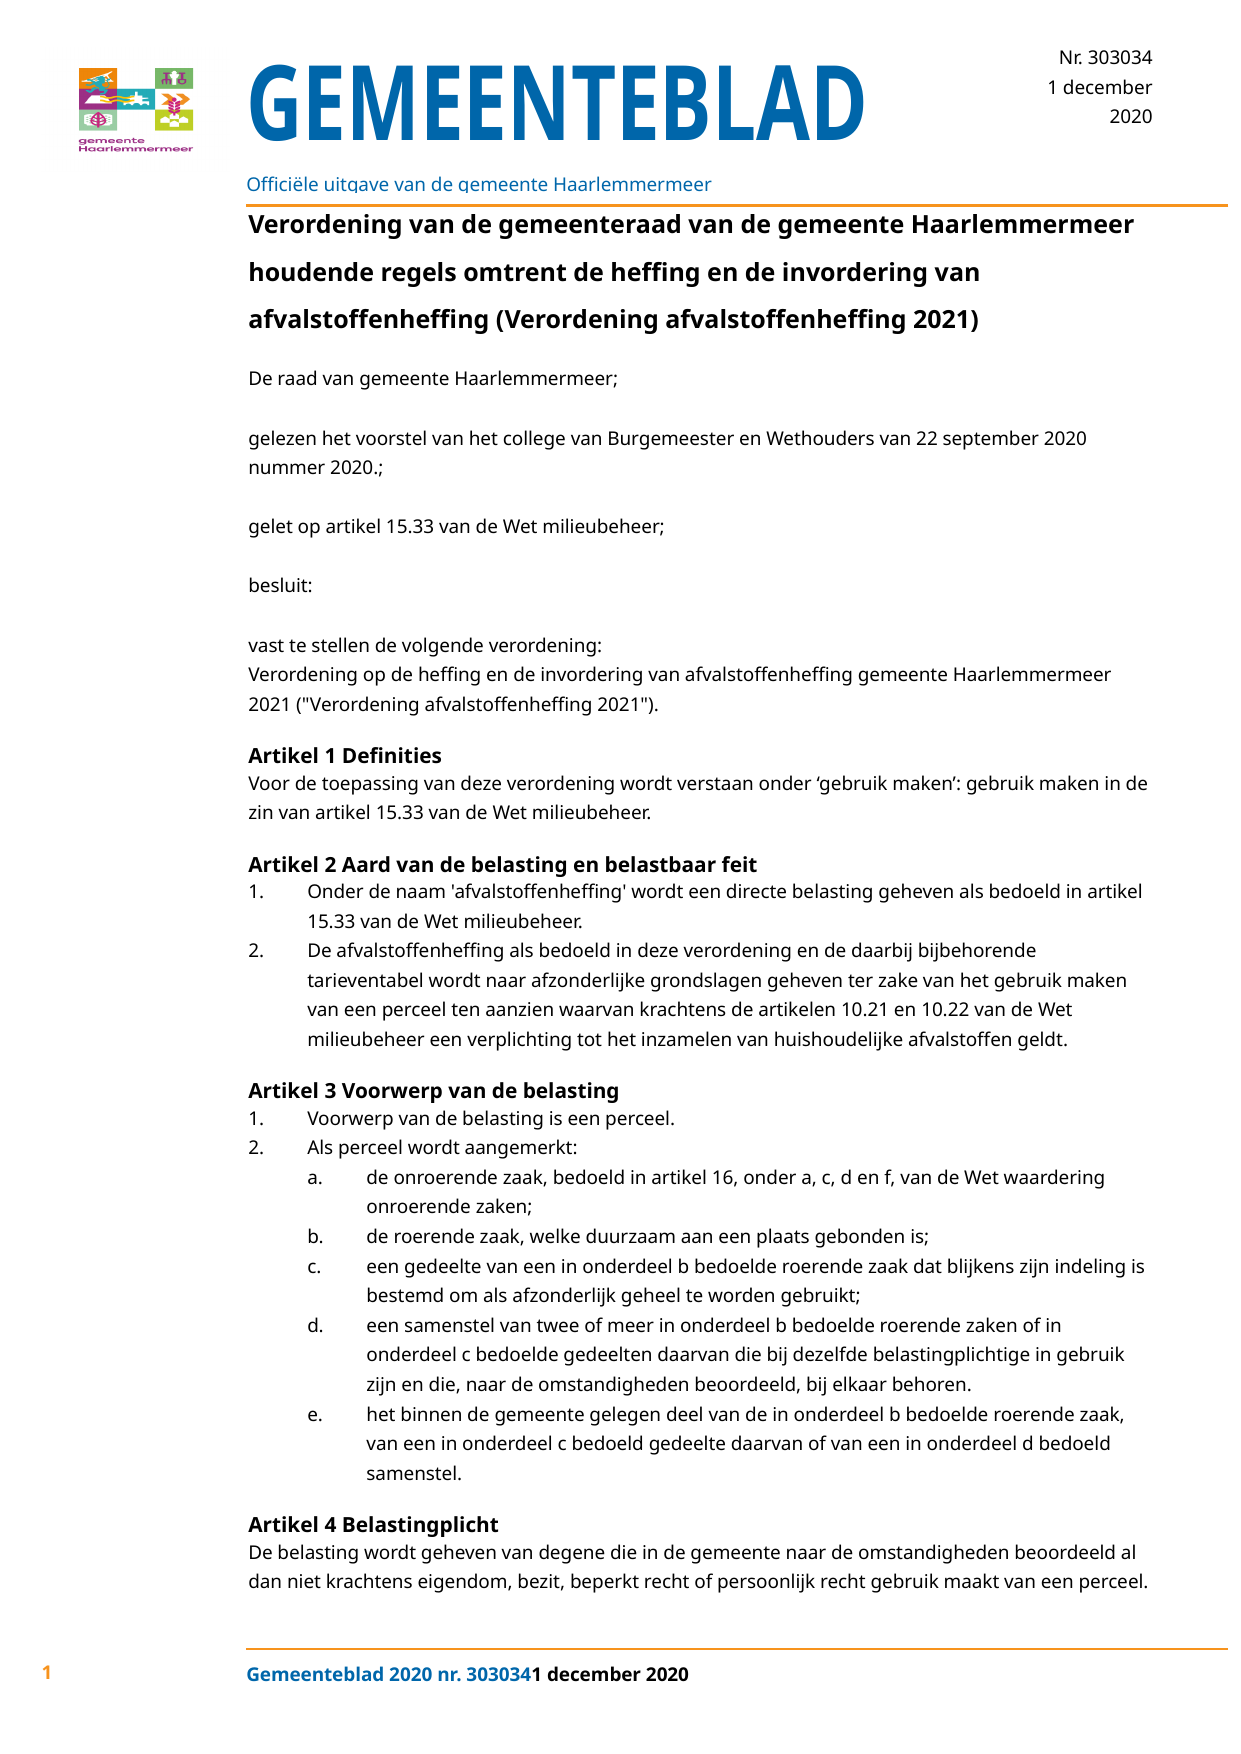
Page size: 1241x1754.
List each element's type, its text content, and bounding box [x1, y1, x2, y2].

text Artikel 4 Belastingplicht [248, 1510, 1152, 1539]
list de onroerende zaak, bedoeld in artikel 16, onder a, c, d en f, van de Wet waardering onroerende zaken; [307, 1164, 1152, 1219]
text gelet op artikel 15.33 van de Wet milieubeheer; [248, 513, 1152, 539]
list een samenstel van twee of meer in onderdeel b bedoelde roerende zaken of in onderdeel c bedoelde gedeelten daarvan die bij dezelfde belastingplichtige in gebruik zijn en die, naar de omstandigheden beoordeeld, bij elkaar behoren. [307, 1312, 1152, 1397]
text Voor de toepassing van deze verordening wordt verstaan onder ‘gebruik maken’: gebruik maken in de zin van artikel 15.33 van de Wet milieubeheer. [248, 770, 1152, 825]
text Artikel 1 Definities [248, 741, 1152, 770]
text Artikel 2 Aard van de belasting en belastbaar feit [248, 850, 1152, 878]
list de roerende zaak, welke duurzaam aan een plaats gebonden is; [307, 1223, 1152, 1249]
picture [41, 47, 231, 172]
list Onder de naam 'afvalstoffenheffing' wordt een directe belasting geheven als bedoeld in artikel 15.33 van de Wet milieubeheer. [248, 878, 1152, 933]
text vast te stellen de volgende verordening: [248, 632, 1152, 657]
list een gedeelte van een in onderdeel b bedoelde roerende zaak dat blijkens zijn indeling is bestemd om als afzonderlijk geheel te worden gebruikt; [307, 1253, 1152, 1308]
list De afvalstoffenheffing als bedoeld in deze verordening en de daarbij bijbehorende tarieventabel wordt naar afzonderlijke grondslagen geheven ter zake van het gebruik maken van een perceel ten aanzien waarvan krachtens de artikelen 10.21 en 10.22 van de Wet milieubeheer een verplichting tot het inzamelen van huishoudelijke afvalstoffen geldt. [248, 937, 1152, 1052]
text De belasting wordt geheven van degene die in de gemeente naar de omstandigheden beoordeeld al dan niet krachtens eigendom, bezit, beperkt recht of persoonlijk recht gebruik maakt van een perceel. [248, 1539, 1152, 1594]
list Als perceel wordt aangemerkt: [248, 1134, 1152, 1160]
text Verordening van de gemeenteraad van de gemeente Haarlemmermeer houdende regels omtrent de heffing en de invordering van afvalstoffenheffing (Verordening afvalstoffenheffing 2021) [248, 207, 1152, 336]
text gelezen het voorstel van het college van Burgemeester en Wethouders van 22 september 2020 nummer 2020.; [248, 425, 1152, 480]
list Voorwerp van de belasting is een perceel. [248, 1105, 1152, 1131]
text besluit: [248, 573, 1152, 598]
list het binnen de gemeente gelegen deel van de in onderdeel b bedoelde roerende zaak, van een in onderdeel c bedoeld gedeelte daarvan of van een in onderdeel d bedoeld samenstel. [307, 1401, 1152, 1486]
text Verordening op de heffing en de invordering van afvalstoffenheffing gemeente Haarlemmermeer 2021 ("Verordening afvalstoffenheffing 2021"). [248, 661, 1152, 717]
text De raad van gemeente Haarlemmermeer; [248, 366, 1152, 391]
text Artikel 3 Voorwerp van de belasting [248, 1077, 1152, 1105]
